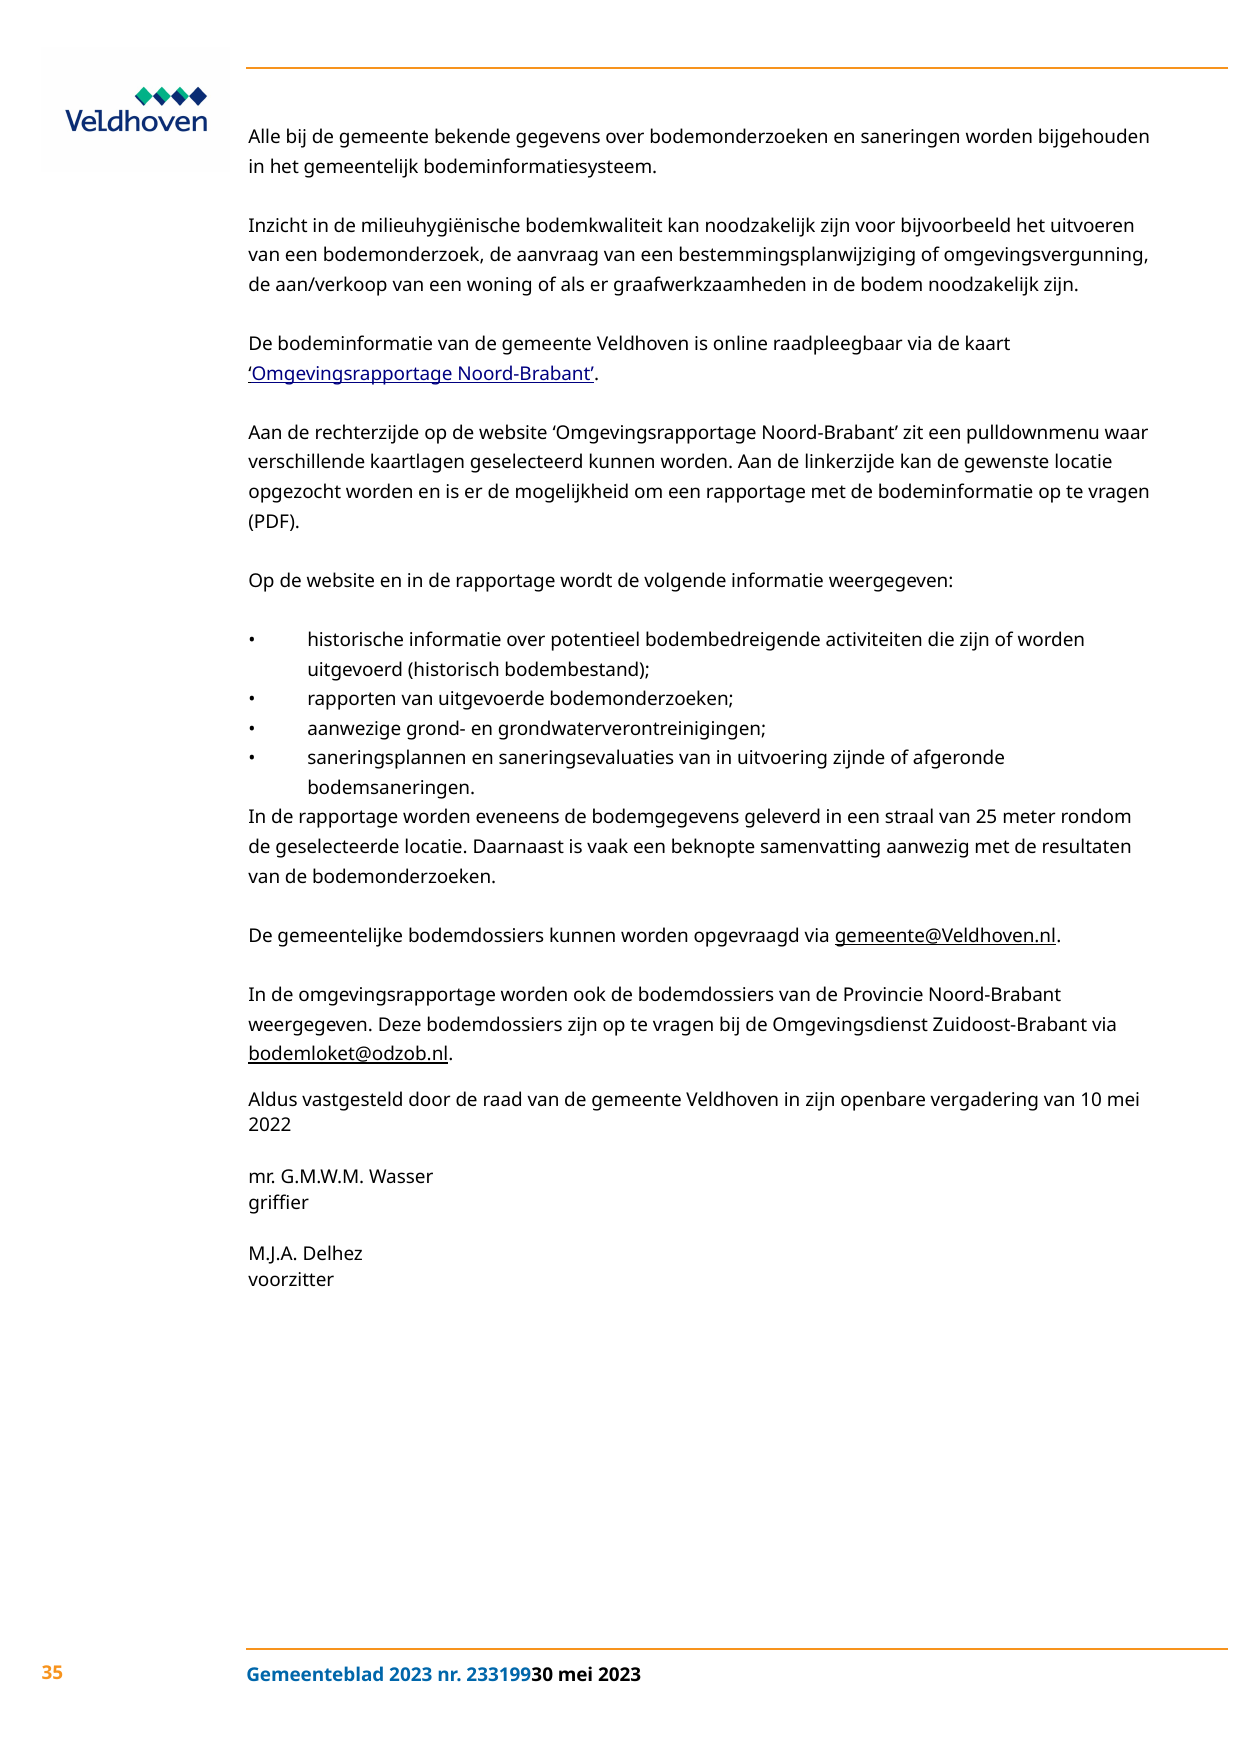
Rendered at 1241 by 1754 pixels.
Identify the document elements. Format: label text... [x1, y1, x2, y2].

text In de omgevingsrapportage worden ook de bodemdossiers van de Provincie Noord-Brabant weergegeven. Deze bodemdossiers zijn op te vragen bij de Omgevingsdienst Zuidoost-Brabant via bodemloket@odzob.nl. [248, 981, 1152, 1066]
text Op de website en in de rapportage wordt de volgende informatie weergegeven: [248, 567, 1152, 593]
text De gemeentelijke bodemdossiers kunnen worden opgevraagd via gemeente@Veldhoven.nl. [248, 922, 1152, 948]
list saneringsplannen en saneringsevaluaties van in uitvoering zijnde of afgeronde bodemsaneringen. [248, 744, 1152, 800]
text voorzitter [248, 1266, 1152, 1292]
text Aan de rechterzijde op de website ‘Omgevingsrapportage Noord-Brabant’ zit een pulldownmenu waar verschillende kaartlagen geselecteerd kunnen worden. Aan de linkerzijde kan de gewenste locatie opgezocht worden en is er de mogelijkheid om een rapportage met de bodeminformatie op te vragen (PDF). [248, 419, 1152, 533]
text Aldus vastgesteld door de raad van de gemeente Veldhoven in zijn openbare vergadering van 10 mei 2022 [248, 1086, 1152, 1137]
text De bodeminformatie van de gemeente Veldhoven is online raadpleegbaar via de kaart ‘Omgevingsrapportage Noord-Brabant’. [248, 330, 1152, 386]
list historische informatie over potentieel bodembedreigende activiteiten die zijn of worden uitgevoerd (historisch bodembestand); [248, 626, 1152, 681]
text griffier [248, 1189, 1152, 1214]
text In de rapportage worden eveneens de bodemgegevens geleverd in een straal van 25 meter rondom de geselecteerde locatie. Daarnaast is vaak een beknopte samenvatting aanwezig met de resultaten van de bodemonderzoeken. [248, 804, 1152, 888]
text Inzicht in de milieuhygiënische bodemkwaliteit kan noodzakelijk zijn voor bijvoorbeeld het uitvoeren van een bodemonderzoek, de aanvraag van een bestemmingsplanwijziging of omgevingsvergunning, de aan/verkoop van een woning of als er graafwerkzaamheden in de bodem noodzakelijk zijn. [248, 212, 1152, 297]
text Alle bij de gemeente bekende gegevens over bodemonderzoeken en saneringen worden bijgehouden in het gemeentelijk bodeminformatiesysteem. [248, 123, 1152, 178]
list aanwezige grond- en grondwaterverontreinigingen; [248, 715, 1152, 741]
text mr. G.M.W.M. Wasser [248, 1163, 1152, 1189]
list rapporten van uitgevoerde bodemonderzoeken; [248, 685, 1152, 711]
picture [41, 47, 231, 172]
text M.J.A. Delhez [248, 1240, 1152, 1266]
